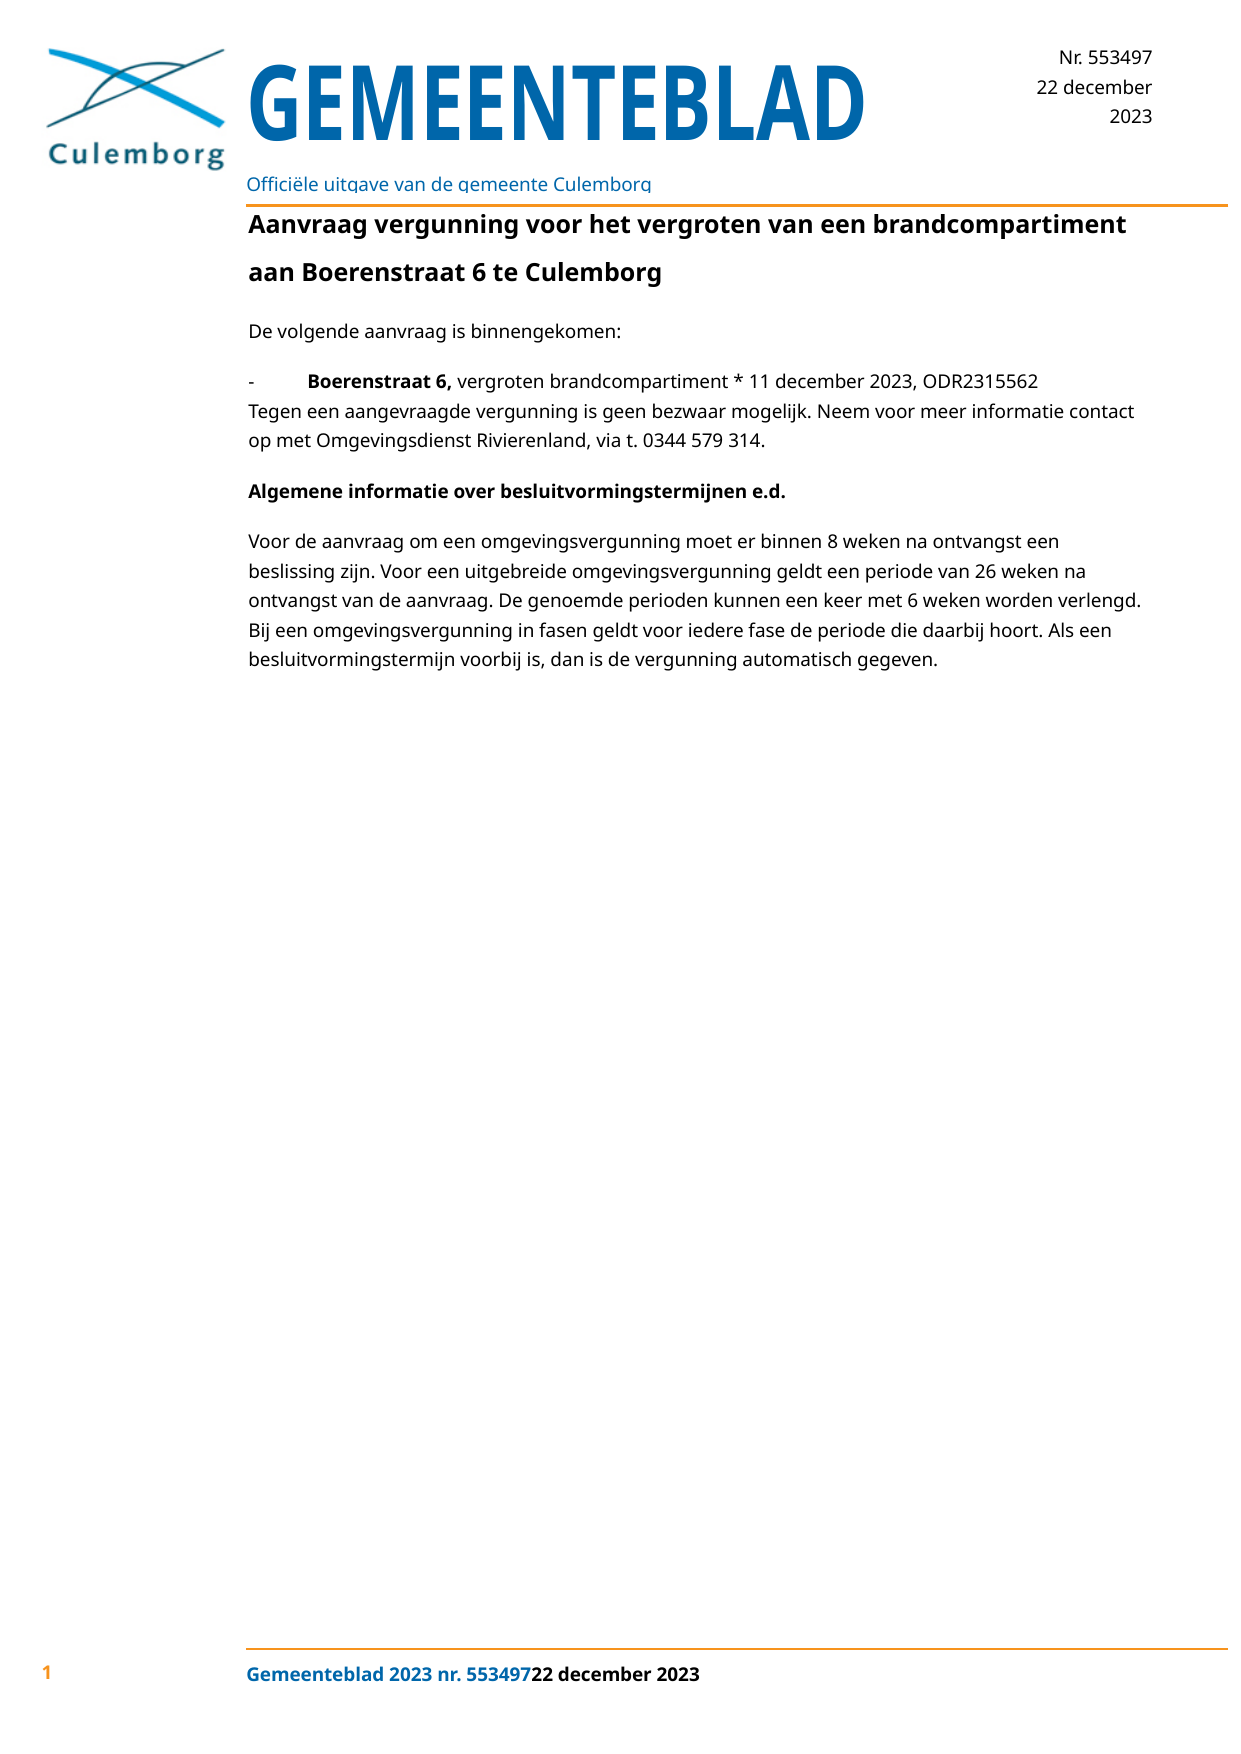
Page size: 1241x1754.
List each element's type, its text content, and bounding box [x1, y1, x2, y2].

text De volgende aanvraag is binnengekomen: [248, 318, 1152, 344]
picture [41, 47, 231, 172]
text Tegen een aangevraagde vergunning is geen bezwaar mogelijk. Neem voor meer informatie contact op met Omgevingsdienst Rivierenland, via t. 0344 579 314. [248, 398, 1152, 453]
text Aanvraag vergunning voor het vergroten van een brandcompartiment aan Boerenstraat 6 te Culemborg [248, 207, 1152, 288]
list Boerenstraat 6, vergroten brandcompartiment * 11 december 2023, ODR2315562 [248, 368, 1152, 394]
text Algemene informatie over besluitvormingstermijnen e.d. [248, 478, 1152, 504]
text Voor de aanvraag om een omgevingsvergunning moet er binnen 8 weken na ontvangst een beslissing zijn. Voor een uitgebreide omgevingsvergunning geldt een periode van 26 weken na ontvangst van de aanvraag. De genoemde perioden kunnen een keer met 6 weken worden verlengd. Bij een omgevingsvergunning in fasen geldt voor iedere fase de periode die daarbij hoort. Als een besluitvormingstermijn voorbij is, dan is de vergunning automatisch gegeven. [248, 528, 1152, 672]
